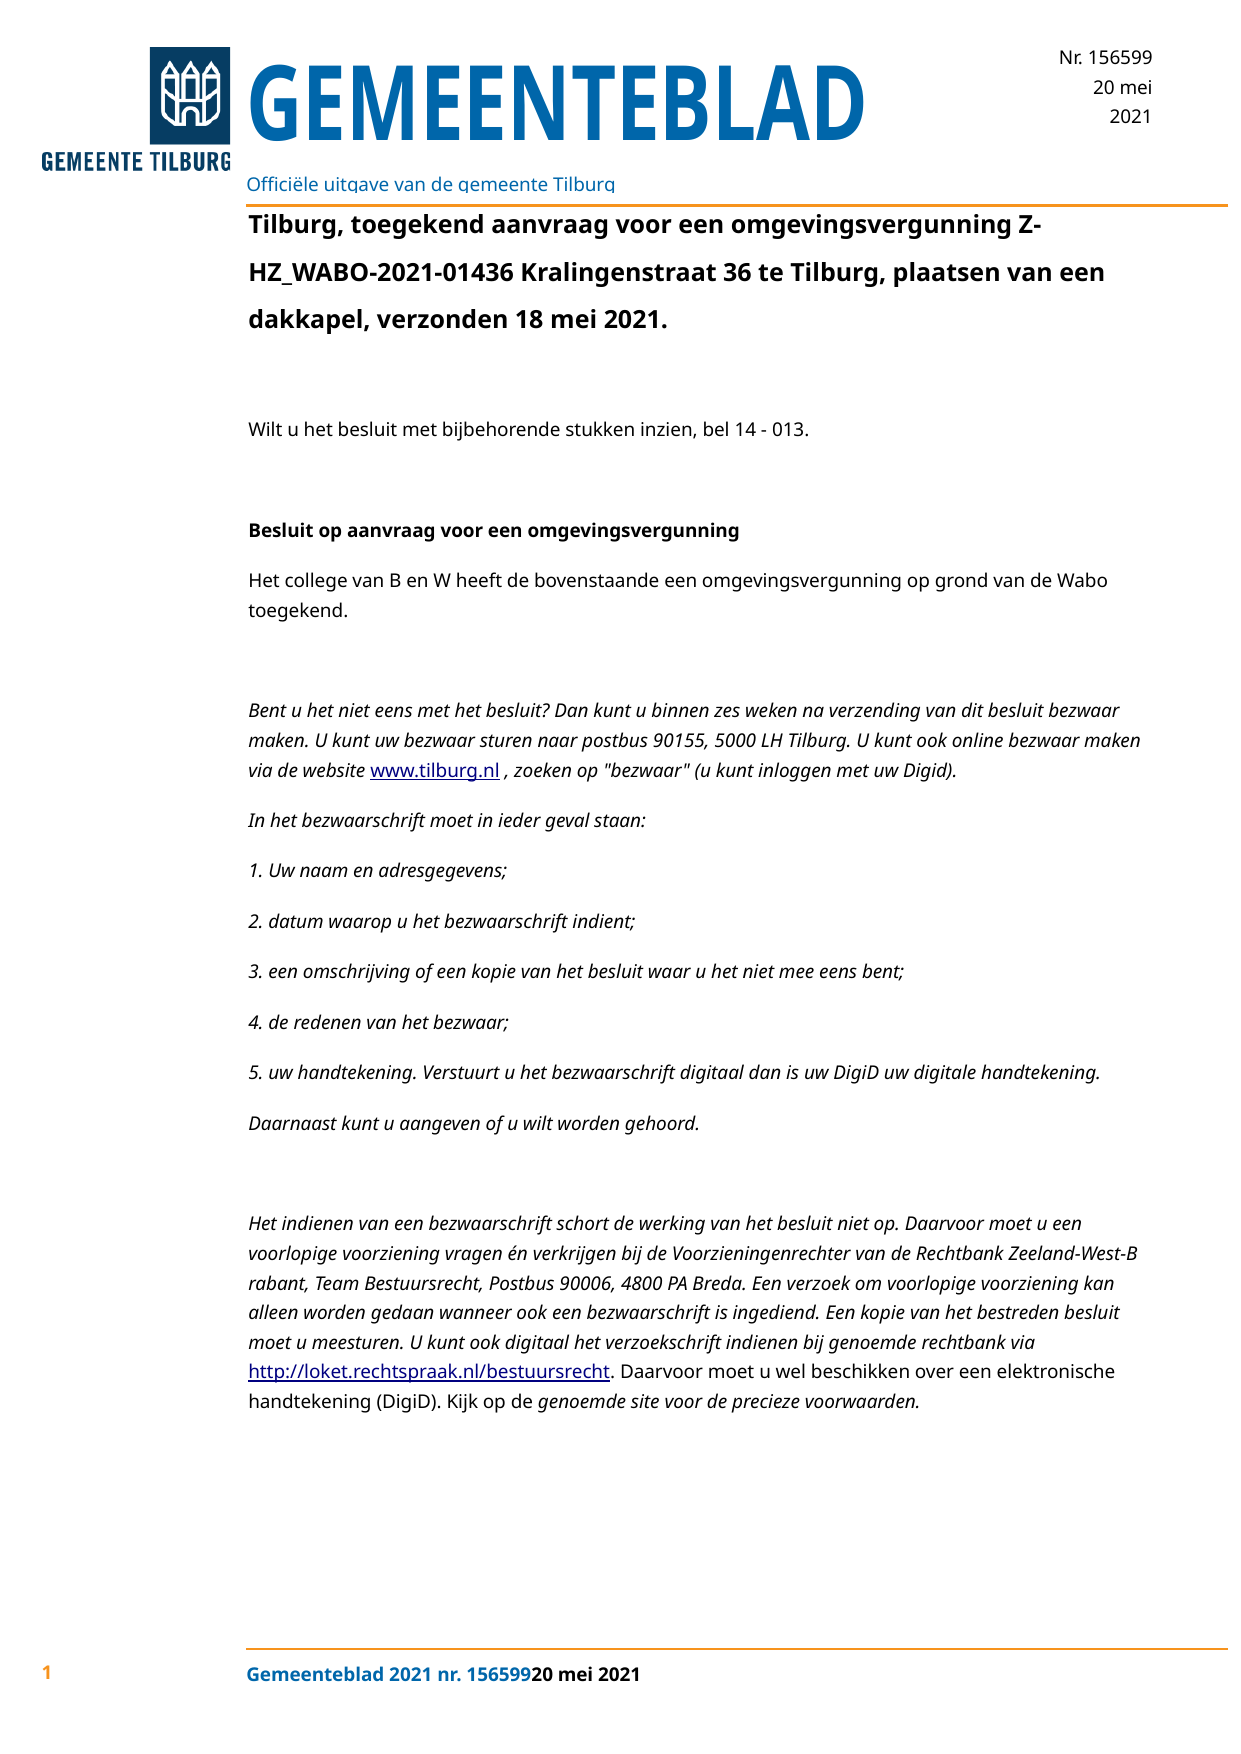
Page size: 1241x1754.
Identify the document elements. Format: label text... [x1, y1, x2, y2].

text 1. Uw naam en adresgegevens; [248, 858, 1152, 883]
text Het indienen van een bezwaarschrift schort de werking van het besluit niet op. Daarvoor moet u een voorlopige voorziening vragen én verkrijgen bij de Voorzieningenrechter van de Rechtbank Zeeland-West-B rabant, Team Bestuursrecht, Postbus 90006, 4800 PA Breda. Een verzoek om voorlopige voorziening kan alleen worden gedaan wanneer ook een bezwaarschrift is ingediend. Een kopie van het bestreden besluit moet u meesturen. U kunt ook digitaal het verzoekschrift indienen bij genoemde rechtbank via http://loket.rechtspraak.nl/bestuursrecht. Daarvoor moet u wel beschikken over een elektronische handtekening (DigiD). Kijk op de genoemde site voor de precieze voorwaarden. [248, 1211, 1152, 1414]
text Tilburg, toegekend aanvraag voor een omgevingsvergunning Z-HZ_WABO-2021-01436 Kralingenstraat 36 te Tilburg, plaatsen van een dakkapel, verzonden 18 mei 2021. [248, 207, 1152, 336]
text Wilt u het besluit met bijbehorende stukken inzien, bel 14 - 013. [248, 416, 1152, 442]
text 3. een omschrijving of een kopie van het besluit waar u het niet mee eens bent; [248, 958, 1152, 984]
text Het college van B en W heeft de bovenstaande een omgevingsvergunning op grond van de Wabo toegekend. [248, 567, 1152, 622]
text 5. uw handtekening. Verstuurt u het bezwaarschrift digitaal dan is uw DigiD uw digitale handtekening. [248, 1059, 1152, 1085]
text In het bezwaarschrift moet in ieder geval staan: [248, 807, 1152, 833]
text Daarnaast kunt u aangeven of u wilt worden gehoord. [248, 1110, 1152, 1135]
text 4. de redenen van het bezwaar; [248, 1009, 1152, 1034]
text Bent u het niet eens met het besluit? Dan kunt u binnen zes weken na verzending van dit besluit bezwaar maken. U kunt uw bezwaar sturen naar postbus 90155, 5000 LH Tilburg. U kunt ook online bezwaar maken via de website www.tilburg.nl , zoeken op "bezwaar" (u kunt inloggen met uw Digid). [248, 698, 1152, 782]
picture [41, 47, 231, 172]
text Besluit op aanvraag voor een omgevingsvergunning [248, 517, 1152, 542]
text 2. datum waarop u het bezwaarschrift indient; [248, 908, 1152, 934]
